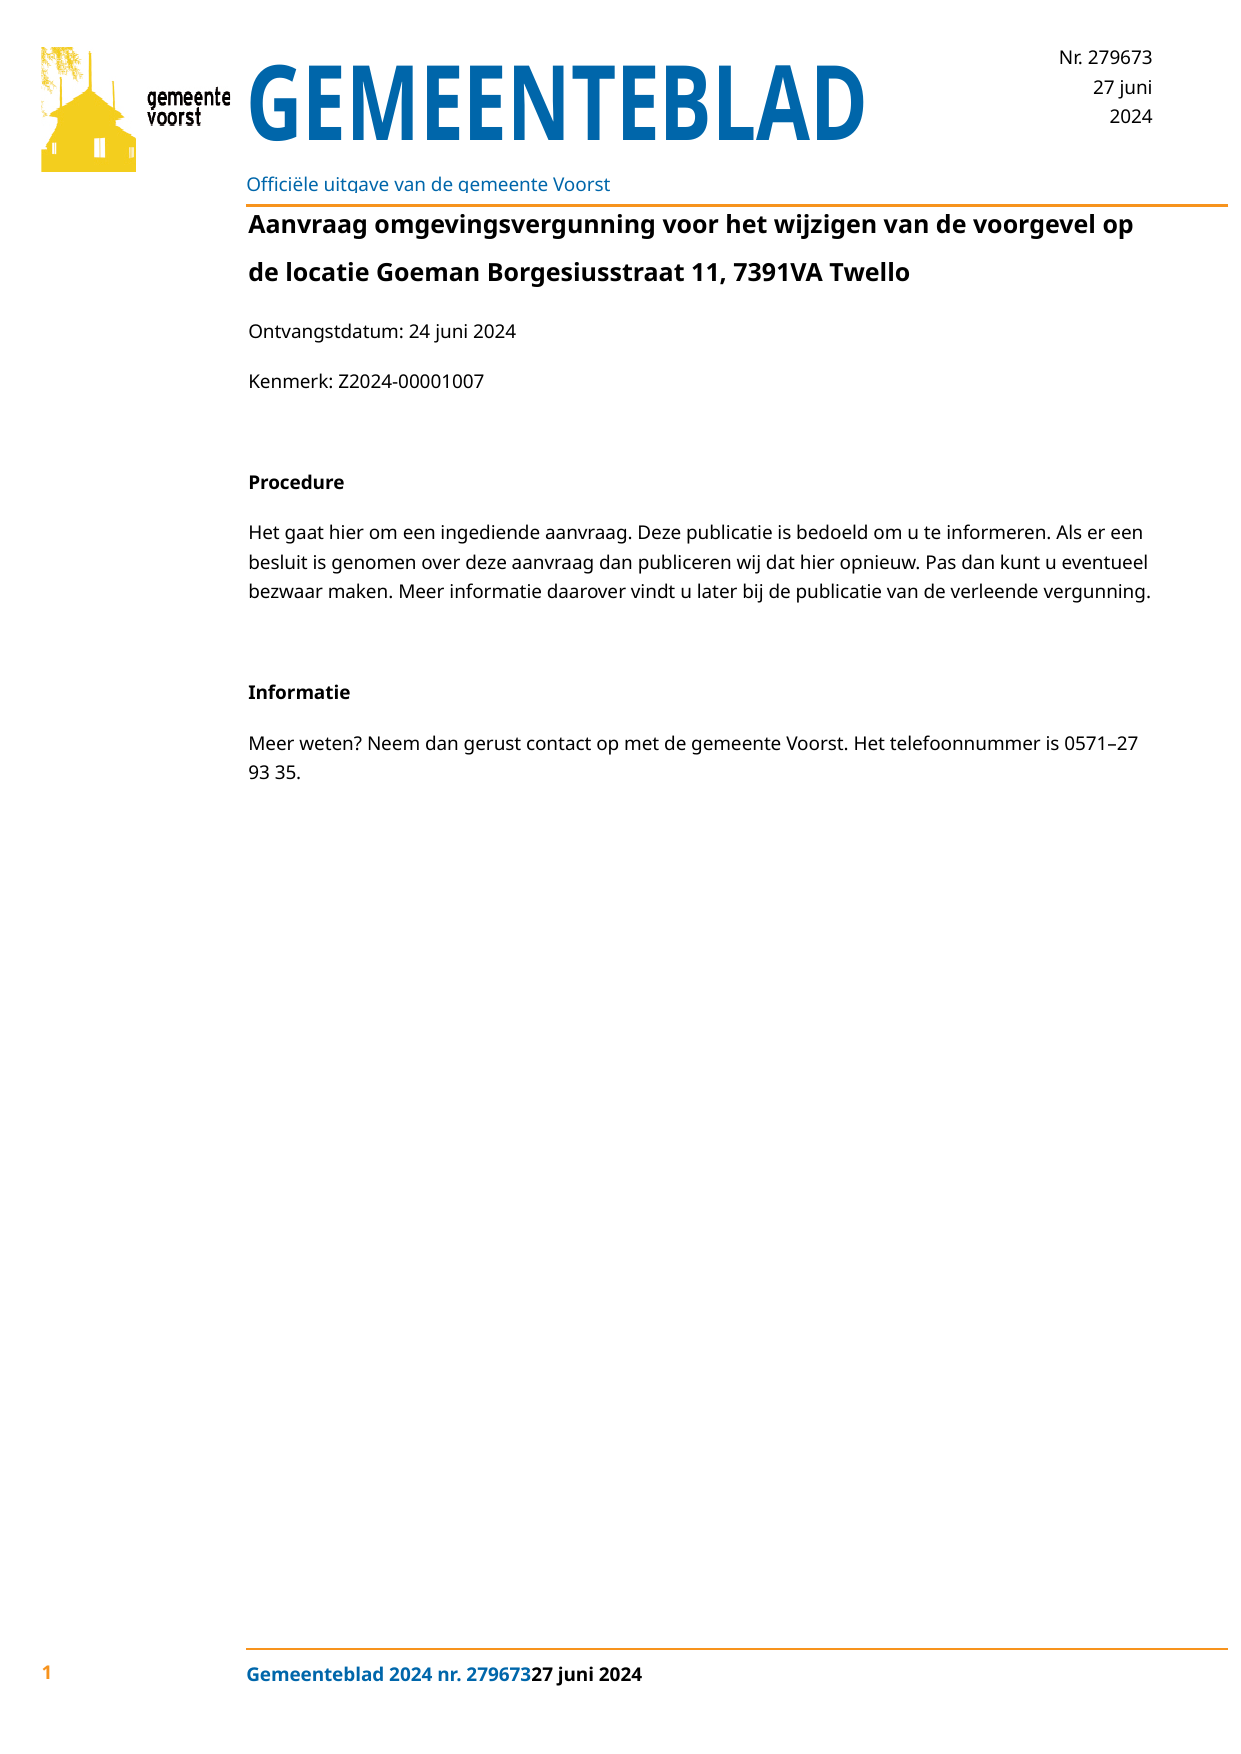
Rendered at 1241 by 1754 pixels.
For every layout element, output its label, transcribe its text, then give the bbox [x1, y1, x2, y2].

text Informatie [248, 679, 1152, 705]
text Procedure [248, 469, 1152, 495]
text Het gaat hier om een ingediende aanvraag. Deze publicatie is bedoeld om u te informeren. Als er een besluit is genomen over deze aanvraag dan publiceren wij dat hier opnieuw. Pas dan kunt u eventueel bezwaar maken. Meer informatie daarover vindt u later bij de publicatie van de verleende vergunning. [248, 519, 1152, 604]
picture [41, 47, 231, 172]
text Ontvangstdatum: 24 juni 2024 [248, 318, 1152, 344]
text Kenmerk: Z2024-00001007 [248, 368, 1152, 394]
text Aanvraag omgevingsvergunning voor het wijzigen van de voorgevel op de locatie Goeman Borgesiusstraat 11, 7391VA Twello [248, 207, 1152, 288]
text Meer weten? Neem dan gerust contact op met de gemeente Voorst. Het telefoonnummer is 0571–27 93 35. [248, 730, 1152, 785]
